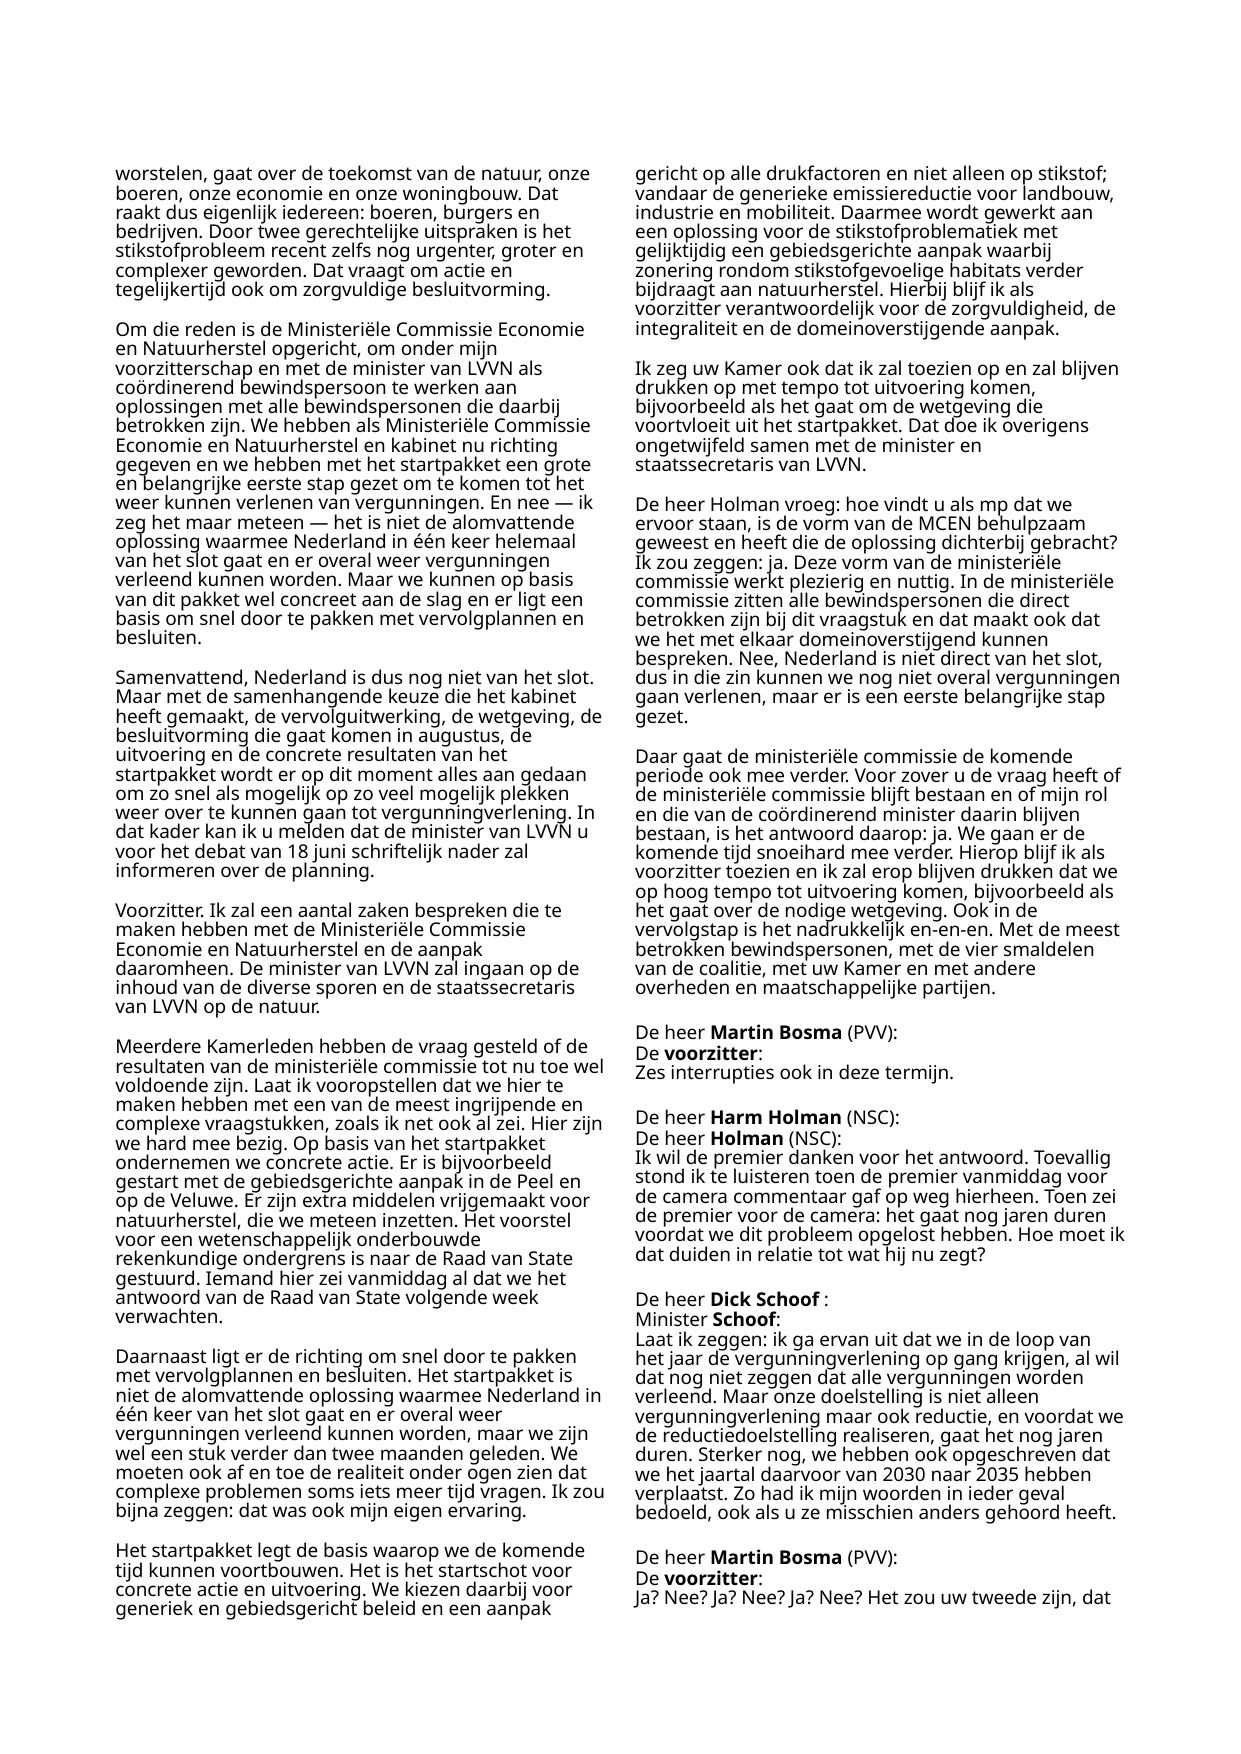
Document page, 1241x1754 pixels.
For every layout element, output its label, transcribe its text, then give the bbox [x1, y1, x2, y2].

text Zes interrupties ook in deze termijn. [635, 1064, 1125, 1083]
text De heer Holman (NSC): [635, 1130, 1125, 1149]
text Ik zeg uw Kamer ook dat ik zal toezien op en zal blijven drukken op met tempo tot uitvoering komen, bijvoorbeeld als het gaat om de wetgeving die voortvloeit uit het startpakket. Dat doe ik overigens ongetwijfeld samen met de minister en staatssecretaris van LVVN. [635, 359, 1125, 475]
text Daar gaat de ministeriële commissie de komende periode ook mee verder. Voor zover u de vraag heeft of de ministeriële commissie blijft bestaan en of mijn rol en die van de coördinerend minister daarin blijven bestaan, is het antwoord daarop: ja. We gaan er de komende tijd snoeihard mee verder. Hierop blijf ik als voorzitter toezien en ik zal erop blijven drukken dat we op hoog tempo tot uitvoering komen, bijvoorbeeld als het gaat over de nodige wetgeving. Ook in de vervolgstap is het nadrukkelijk en-en-en. Met de meest betrokken bewindspersonen, met de vier smaldelen van de coalitie, met uw Kamer en met andere overheden en maatschappelijke partijen. [635, 748, 1125, 998]
text Laat ik zeggen: ik ga ervan uit dat we in de loop van het jaar de vergunningverlening op gang krijgen, al wil dat nog niet zeggen dat alle vergunningen worden verleend. Maar onze doelstelling is niet alleen vergunningverlening maar ook reductie, en voordat we de reductiedoelstelling realiseren, gaat het nog jaren duren. Sterker nog, we hebben ook opgeschreven dat we het jaartal daarvoor van 2030 naar 2035 hebben verplaatst. Zo had ik mijn woorden in ieder geval bedoeld, ook als u ze misschien anders gehoord heeft. [635, 1331, 1125, 1523]
text De voorzitter: [635, 1570, 1125, 1589]
text Samenvattend, Nederland is dus nog niet van het slot. Maar met de samenhangende keuze die het kabinet heeft gemaakt, de vervolguitwerking, de wetgeving, de besluitvorming die gaat komen in augustus, de uitvoering en de concrete resultaten van het startpakket wordt er op dit moment alles aan gedaan om zo snel als mogelijk op zo veel mogelijk plekken weer over te kunnen gaan tot vergunningverlening. In dat kader kan ik u melden dat de minister van LVVN u voor het debat van 18 juni schriftelijk nader zal informeren over de planning. [115, 669, 605, 881]
text Daarnaast ligt er de richting om snel door te pakken met vervolgplannen en besluiten. Het startpakket is niet de alomvattende oplossing waarmee Nederland in één keer van het slot gaat en er overal weer vergunningen verleend kunnen worden, maar we zijn wel een stuk verder dan twee maanden geleden. We moeten ook af en toe de realiteit onder ogen zien dat complexe problemen soms iets meer tijd vragen. Ik zou bijna zeggen: dat was ook mijn eigen ervaring. [115, 1348, 605, 1522]
text De heer Dick Schoof : [635, 1286, 1125, 1311]
text De heer Harm Holman (NSC): [635, 1104, 1125, 1130]
text De heer Holman vroeg: hoe vindt u als mp dat we ervoor staan, is de vorm van de MCEN behulpzaam geweest en heeft die de oplossing dichterbij gebracht? Ik zou zeggen: ja. Deze vorm van de ministeriële commissie werkt plezierig en nuttig. In de ministeriële commissie zitten alle bewindspersonen die direct betrokken zijn bij dit vraagstuk en dat maakt ook dat we het met elkaar domeinoverstijgend kunnen bespreken. Nee, Nederland is niet direct van het slot, dus in die zin kunnen we nog niet overal vergunningen gaan verlenen, maar er is een eerste belangrijke stap gezet. [635, 496, 1125, 727]
text De heer Martin Bosma (PVV): [635, 1019, 1125, 1045]
text Ik wil de premier danken voor het antwoord. Toevallig stond ik te luisteren toen de premier vanmiddag voor de camera commentaar gaf op weg hierheen. Toen zei de premier voor de camera: het gaat nog jaren duren voordat we dit probleem opgelost hebben. Hoe moet ik dat duiden in relatie tot wat hij nu zegt? [635, 1149, 1125, 1265]
text gericht op alle drukfactoren en niet alleen op stikstof; vandaar de generieke emissiereductie voor landbouw, industrie en mobiliteit. Daarmee wordt gewerkt aan een oplossing voor de stikstofproblematiek met gelijktijdig een gebiedsgerichte aanpak waarbij zonering rondom stikstofgevoelige habitats verder bijdraagt aan natuurherstel. Hierbij blijf ik als voorzitter verantwoordelijk voor de zorgvuldigheid, de integraliteit en de domeinoverstijgende aanpak. [635, 165, 1125, 339]
text Ja? Nee? Ja? Nee? Ja? Nee? Het zou uw tweede zijn, dat [635, 1589, 1125, 1608]
text De voorzitter: [635, 1045, 1125, 1064]
text Om die reden is de Ministeriële Commissie Economie en Natuurherstel opgericht, om onder mijn voorzitterschap en met de minister van LVVN als coördinerend bewindspersoon te werken aan oplossingen met alle bewindspersonen die daarbij betrokken zijn. We hebben als Ministeriële Commissie Economie en Natuurherstel en kabinet nu richting gegeven en we hebben met het startpakket een grote en belangrijke eerste stap gezet om te komen tot het weer kunnen verlenen van vergunningen. En nee — ik zeg het maar meteen — het is niet de alomvattende oplossing waarmee Nederland in één keer helemaal van het slot gaat en er overal weer vergunningen verleend kunnen worden. Maar we kunnen op basis van dit pakket wel concreet aan de slag en er ligt een basis om snel door te pakken met vervolgplannen en besluiten. [115, 321, 605, 648]
text Voorzitter. Ik zal een aantal zaken bespreken die te maken hebben met de Ministeriële Commissie Economie en Natuurherstel en de aanpak daaromheen. De minister van LVVN zal ingaan op de inhoud van de diverse sporen en de staatssecretaris van LVVN op de natuur. [115, 902, 605, 1018]
text worstelen, gaat over de toekomst van de natuur, onze boeren, onze economie en onze woningbouw. Dat raakt dus eigenlijk iedereen: boeren, burgers en bedrijven. Door twee gerechtelijke uitspraken is het stikstofprobleem recent zelfs nog urgenter, groter en complexer geworden. Dat vraagt om actie en tegelijkertijd ook om zorgvuldige besluitvorming. [115, 165, 605, 300]
text Het startpakket legt de basis waarop we de komende tijd kunnen voortbouwen. Het is het startschot voor concrete actie en uitvoering. We kiezen daarbij voor generiek en gebiedsgericht beleid en een aanpak [115, 1542, 605, 1619]
text Minister Schoof: [635, 1311, 1125, 1331]
text Meerdere Kamerleden hebben de vraag gesteld of de resultaten van de ministeriële commissie tot nu toe wel voldoende zijn. Laat ik vooropstellen dat we hier te maken hebben met een van de meest ingrijpende en complexe vraagstukken, zoals ik net ook al zei. Hier zijn we hard mee bezig. Op basis van het startpakket ondernemen we concrete actie. Er is bijvoorbeeld gestart met de gebiedsgerichte aanpak in de Peel en op de Veluwe. Er zijn extra middelen vrijgemaakt voor natuurherstel, die we meteen inzetten. Het voorstel voor een wetenschappelijk onderbouwde rekenkundige ondergrens is naar de Raad van State gestuurd. Iemand hier zei vanmiddag al dat we het antwoord van de Raad van State volgende week verwachten. [115, 1038, 605, 1327]
text De heer Martin Bosma (PVV): [635, 1544, 1125, 1570]
